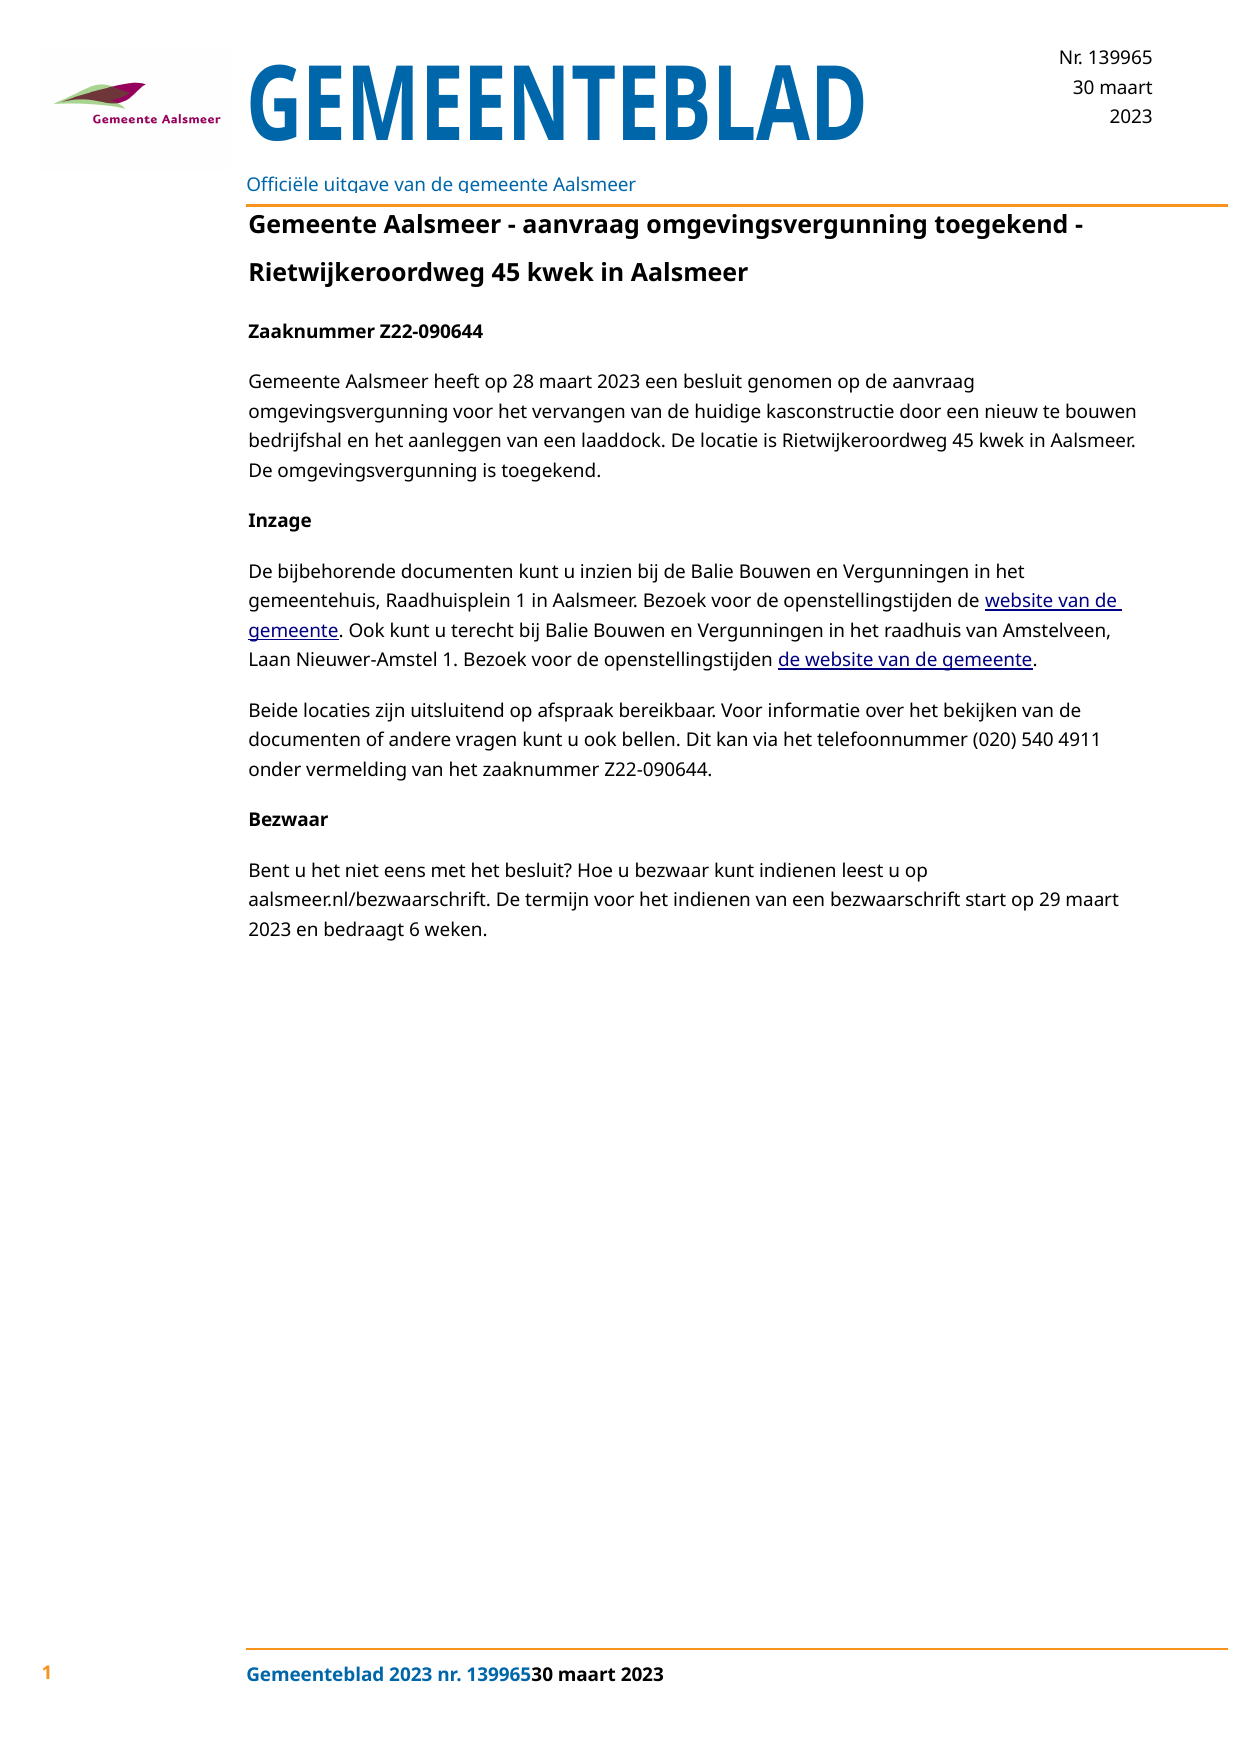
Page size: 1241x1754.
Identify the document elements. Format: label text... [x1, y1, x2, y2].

text Bezwaar [248, 807, 1152, 832]
text Gemeente Aalsmeer heeft op 28 maart 2023 een besluit genomen op de aanvraag omgevingsvergunning voor het vervangen van de huidige kasconstructie door een nieuw te bouwen bedrijfshal en het aanleggen van een laaddock. De locatie is Rietwijkeroordweg 45 kwek in Aalsmeer. De omgevingsvergunning is toegekend. [248, 368, 1152, 483]
text Gemeente Aalsmeer - aanvraag omgevingsvergunning toegekend - Rietwijkeroordweg 45 kwek in Aalsmeer [248, 207, 1152, 288]
text Bent u het niet eens met het besluit? Hoe u bezwaar kunt indienen leest u op aalsmeer.nl/bezwaarschrift. De termijn voor het indienen van een bezwaarschrift start op 29 maart 2023 en bedraagt 6 weken. [248, 857, 1152, 942]
text De bijbehorende documenten kunt u inzien bij de Balie Bouwen en Vergunningen in het gemeentehuis, Raadhuisplein 1 in Aalsmeer. Bezoek voor de openstellingstijden de website van de gemeente. Ook kunt u terecht bij Balie Bouwen en Vergunningen in het raadhuis van Amstelveen, Laan Nieuwer-Amstel 1. Bezoek voor de openstellingstijden de website van de gemeente. [248, 558, 1152, 672]
text Inzage [248, 507, 1152, 533]
text Zaaknummer Z22-090644 [248, 318, 1152, 344]
text Beide locaties zijn uitsluitend op afspraak bereikbaar. Voor informatie over het bekijken van de documenten of andere vragen kunt u ook bellen. Dit kan via het telefoonnummer (020) 540 4911 onder vermelding van het zaaknummer Z22-090644. [248, 697, 1152, 782]
picture [41, 47, 231, 172]
